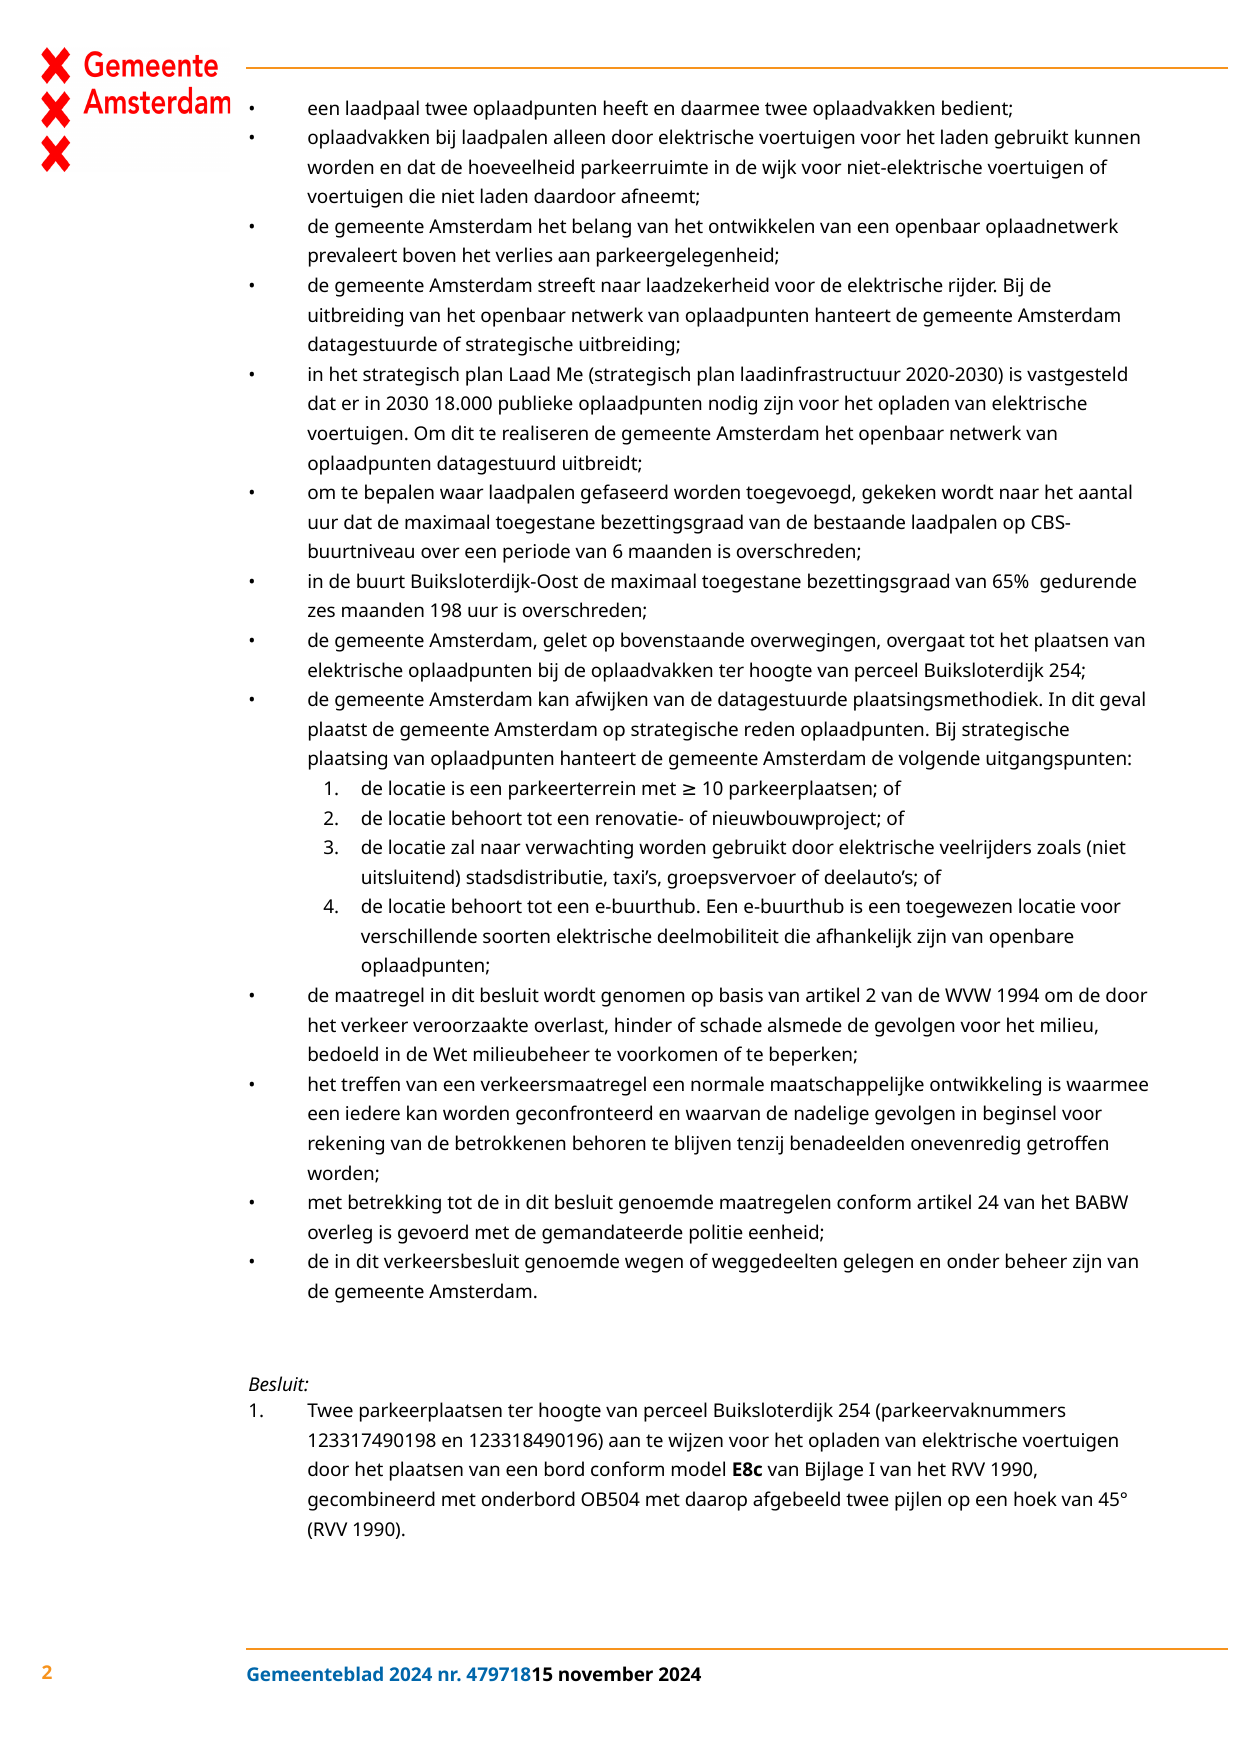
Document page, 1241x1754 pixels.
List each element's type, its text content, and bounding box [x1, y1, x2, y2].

list de gemeente Amsterdam, gelet op bovenstaande overwegingen, overgaat tot het plaatsen van elektrische oplaadpunten bij de oplaadvakken ter hoogte van perceel Buiksloterdijk 254; [248, 627, 1152, 683]
list de gemeente Amsterdam het belang van het ontwikkelen van een openbaar oplaadnetwerk prevaleert boven het verlies aan parkeergelegenheid; [248, 213, 1152, 268]
list de gemeente Amsterdam kan afwijken van de datagestuurde plaatsingsmethodiek. In dit geval plaatst de gemeente Amsterdam op strategische reden oplaadpunten. Bij strategische plaatsing van oplaadpunten hanteert de gemeente Amsterdam de volgende uitgangspunten: [248, 686, 1152, 771]
list in het strategisch plan Laad Me (strategisch plan laadinfrastructuur 2020-2030) is vastgesteld dat er in 2030 18.000 publieke oplaadpunten nodig zijn voor het opladen van elektrische voertuigen. Om dit te realiseren de gemeente Amsterdam het openbaar netwerk van oplaadpunten datagestuurd uitbreidt; [248, 361, 1152, 476]
list de locatie behoort tot een e-buurthub. Een e-buurthub is een toegewezen locatie voor verschillende soorten elektrische deelmobiliteit die afhankelijk zijn van openbare oplaadpunten; [323, 893, 1152, 978]
list de in dit verkeersbesluit genoemde wegen of weggedeelten gelegen en onder beheer zijn van de gemeente Amsterdam. [248, 1248, 1152, 1304]
list de locatie is een parkeerterrein met ≥ 10 parkeerplaatsen; of [323, 775, 1152, 801]
picture [41, 47, 231, 172]
list met betrekking tot de in dit besluit genoemde maatregelen conform artikel 24 van het BABW overleg is gevoerd met de gemandateerde politie eenheid; [248, 1189, 1152, 1245]
list de gemeente Amsterdam streeft naar laadzekerheid voor de elektrische rijder. Bij de uitbreiding van het openbaar netwerk van oplaadpunten hanteert de gemeente Amsterdam datagestuurde of strategische uitbreiding; [248, 272, 1152, 357]
list de locatie zal naar verwachting worden gebruikt door elektrische veelrijders zoals (niet uitsluitend) stadsdistributie, taxi’s, groepsvervoer of deelauto’s; of [323, 834, 1152, 890]
text Besluit: [248, 1372, 1152, 1397]
list om te bepalen waar laadpalen gefaseerd worden toegevoegd, gekeken wordt naar het aantal uur dat de maximaal toegestane bezettingsgraad van de bestaande laadpalen op CBS-buurtniveau over een periode van 6 maanden is overschreden; [248, 479, 1152, 564]
list in de buurt Buiksloterdijk-Oost de maximaal toegestane bezettingsgraad van 65% gedurende zes maanden 198 uur is overschreden; [248, 568, 1152, 623]
list een laadpaal twee oplaadpunten heeft en daarmee twee oplaadvakken bedient; [248, 95, 1152, 121]
list oplaadvakken bij laadpalen alleen door elektrische voertuigen voor het laden gebruikt kunnen worden en dat de hoeveelheid parkeerruimte in de wijk voor niet-elektrische voertuigen of voertuigen die niet laden daardoor afneemt; [248, 124, 1152, 209]
list de maatregel in dit besluit wordt genomen op basis van artikel 2 van de WVW 1994 om de door het verkeer veroorzaakte overlast, hinder of schade alsmede de gevolgen voor het milieu, bedoeld in de Wet milieubeheer te voorkomen of te beperken; [248, 982, 1152, 1067]
list het treffen van een verkeersmaatregel een normale maatschappelijke ontwikkeling is waarmee een iedere kan worden geconfronteerd en waarvan de nadelige gevolgen in beginsel voor rekening van de betrokkenen behoren te blijven tenzij benadeelden onevenredig getroffen worden; [248, 1071, 1152, 1186]
list de locatie behoort tot een renovatie- of nieuwbouwproject; of [323, 805, 1152, 831]
list Twee parkeerplaatsen ter hoogte van perceel Buiksloterdijk 254 (parkeervaknummers 123317490198 en 123318490196) aan te wijzen voor het opladen van elektrische voertuigen door het plaatsen van een bord conform model E8c van Bijlage I van het RVV 1990, gecombineerd met onderbord OB504 met daarop afgebeeld twee pijlen op een hoek van 45° (RVV 1990). [248, 1397, 1152, 1541]
